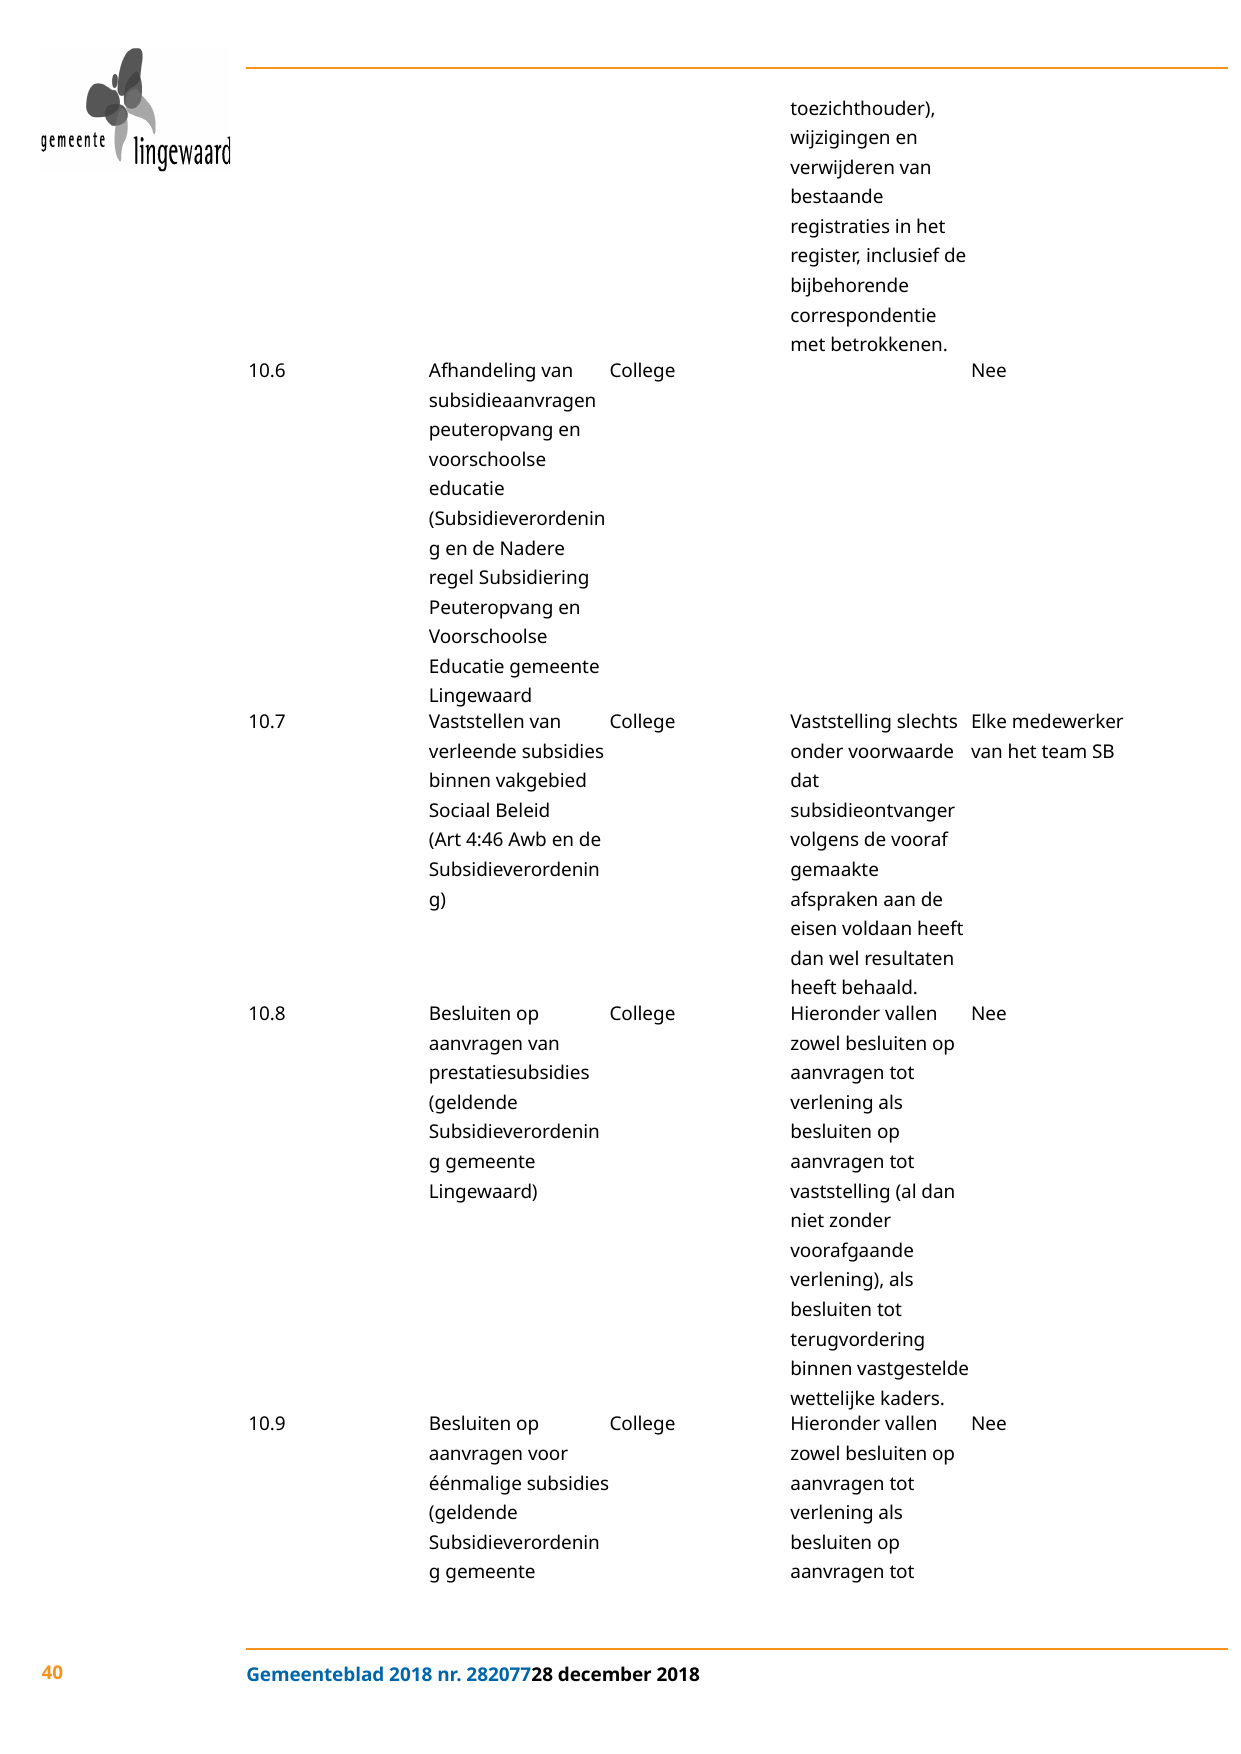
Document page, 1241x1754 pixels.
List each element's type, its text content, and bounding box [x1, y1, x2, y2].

table_cell 10.6 [248, 357, 429, 708]
table_cell 10.7 [248, 708, 429, 1000]
table_cell 10.9 [248, 1411, 429, 1584]
table_cell 10.8 [248, 1000, 429, 1411]
table_cell [790, 357, 971, 708]
table_cell [609, 95, 790, 357]
table_cell College [609, 357, 790, 708]
table_cell [248, 95, 429, 357]
table_cell [429, 95, 609, 357]
table_cell Hieronder vallen zowel besluiten op aanvragen tot verlening als besluiten op aanvragen tot [790, 1411, 971, 1584]
table_cell [971, 95, 1152, 357]
table_cell Nee [971, 1411, 1152, 1584]
table_cell Hieronder vallen zowel besluiten op aanvragen tot verlening als besluiten op aanvragen tot vaststelling (al dan niet zonder voorafgaande verlening), als besluiten tot terugvordering binnen vastgestelde wettelijke kaders. [790, 1000, 971, 1411]
table_cell toezichthouder), wijzigingen en verwijderen van bestaande registraties in het register, inclusief de bijbehorende correspondentie met betrokkenen. [790, 95, 971, 357]
table_cell Besluiten op aanvragen van prestatiesubsidies (geldende Subsidieverordening gemeente Lingewaard) [429, 1000, 609, 1411]
table_cell Nee [971, 1000, 1152, 1411]
table_cell Vaststellen van verleende subsidies binnen vakgebied Sociaal Beleid (Art 4:46 Awb en de Subsidieverordening) [429, 708, 609, 1000]
table_cell Afhandeling van subsidieaanvragen peuteropvang en voorschoolse educatie (Subsidieverordening en de Nadere regel Subsidiering Peuteropvang en Voorschoolse Educatie gemeente Lingewaard [429, 357, 609, 708]
picture [41, 47, 231, 172]
table_cell Vaststelling slechts onder voorwaarde dat subsidieontvanger volgens de vooraf gemaakte afspraken aan de eisen voldaan heeft dan wel resultaten heeft behaald. [790, 708, 971, 1000]
table_cell Elke medewerker van het team SB [971, 708, 1152, 1000]
table_cell College [609, 708, 790, 1000]
table_cell College [609, 1411, 790, 1584]
table_cell Nee [971, 357, 1152, 708]
table_cell Besluiten op aanvragen voor éénmalige subsidies (geldende Subsidieverordening gemeente [429, 1411, 609, 1584]
table_cell College [609, 1000, 790, 1411]
